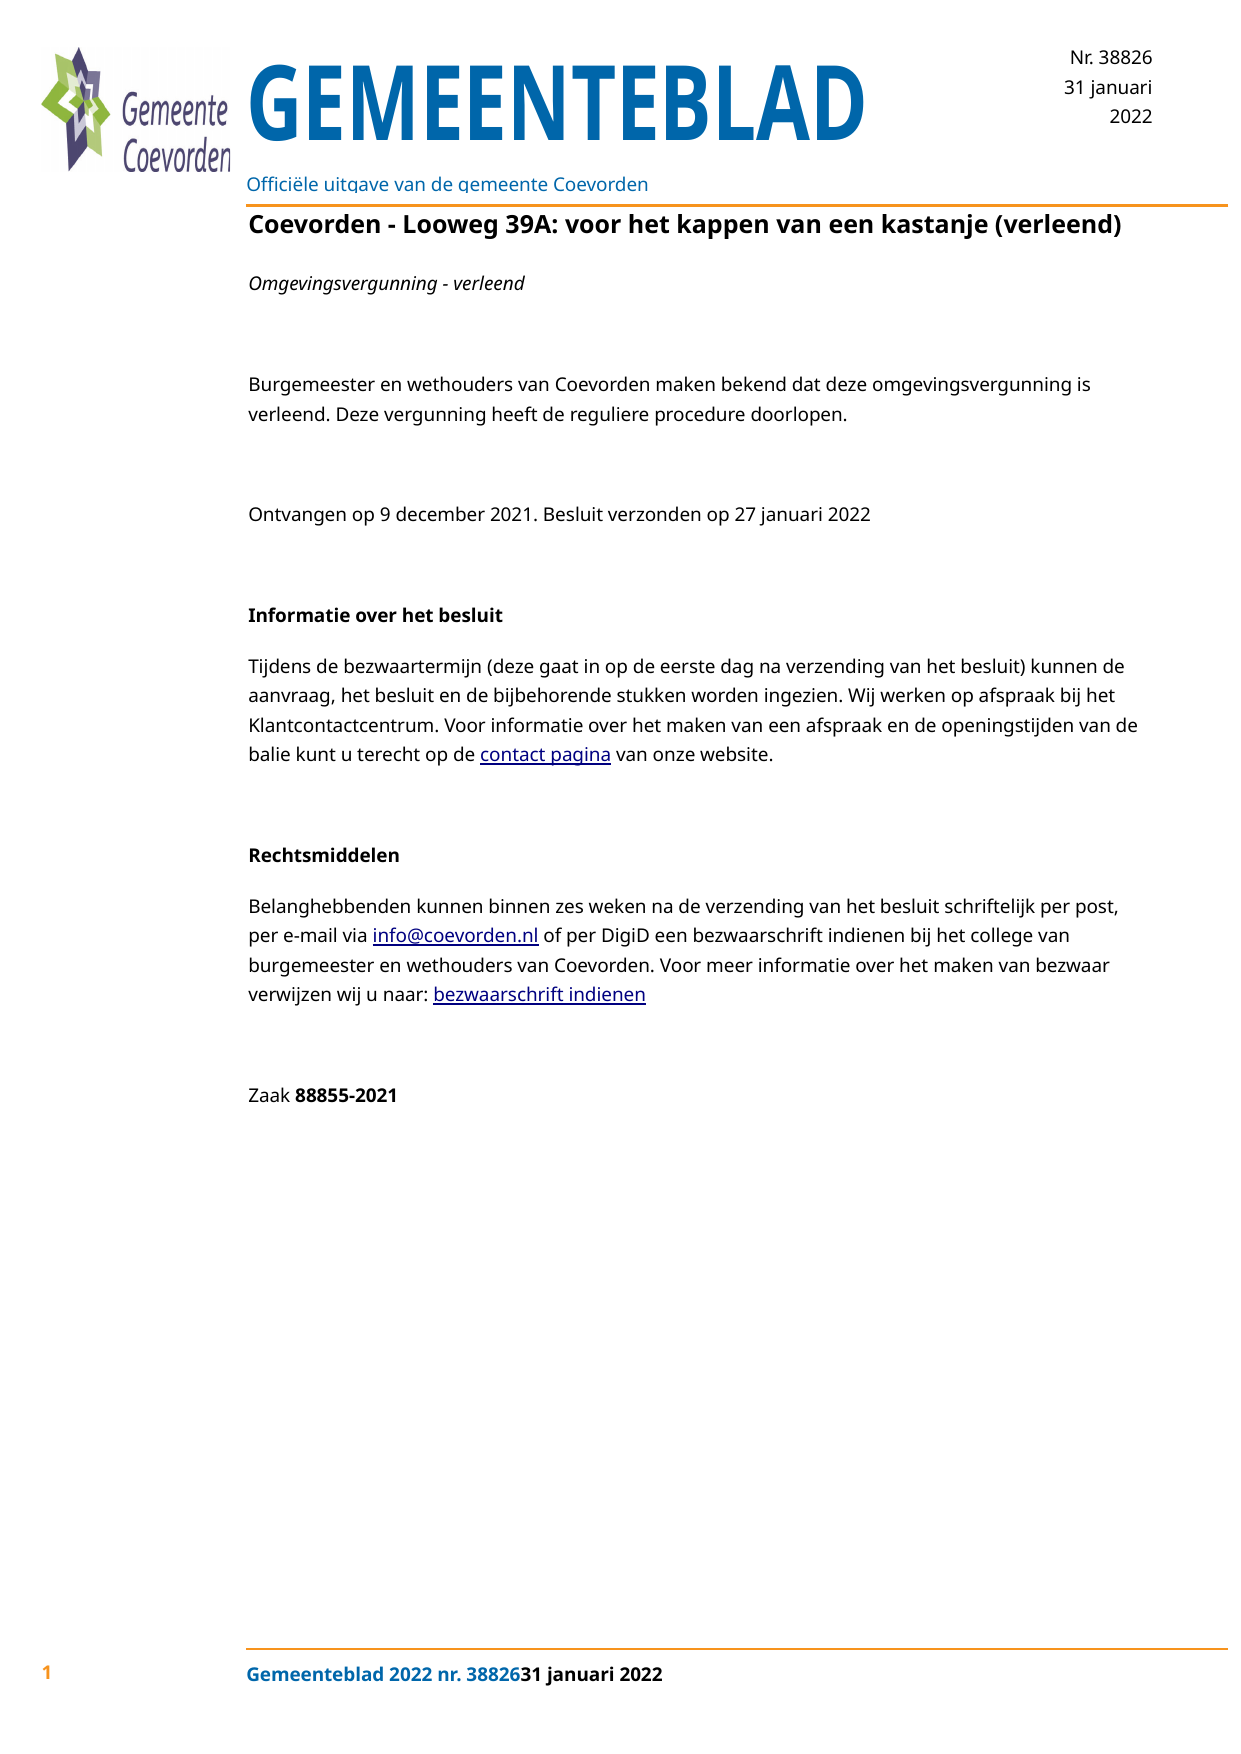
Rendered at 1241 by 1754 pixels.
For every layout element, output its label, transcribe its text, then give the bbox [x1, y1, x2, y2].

text Ontvangen op 9 december 2021. Besluit verzonden op 27 januari 2022 [248, 502, 1152, 527]
text Belanghebbenden kunnen binnen zes weken na de verzending van het besluit schriftelijk per post, per e-mail via info@coevorden.nl of per DigiD een bezwaarschrift indienen bij het college van burgemeester en wethouders van Coevorden. Voor meer informatie over het maken van bezwaar verwijzen wij u naar: bezwaarschrift indienen [248, 893, 1152, 1007]
text Burgemeester en wethouders van Coevorden maken bekend dat deze omgevingsvergunning is verleend. Deze vergunning heeft de reguliere procedure doorlopen. [248, 371, 1152, 426]
text Zaak 88855-2021 [248, 1082, 1152, 1108]
text Informatie over het besluit [248, 602, 1152, 628]
picture [41, 47, 231, 172]
text Omgevingsvergunning - verleend [248, 270, 1152, 296]
text Tijdens de bezwaartermijn (deze gaat in op de eerste dag na verzending van het besluit) kunnen de aanvraag, het besluit en de bijbehorende stukken worden ingezien. Wij werken op afspraak bij het Klantcontactcentrum. Voor informatie over het maken van een afspraak en de openingstijden van de balie kunt u terecht op de contact pagina van onze website. [248, 653, 1152, 767]
text Coevorden - Looweg 39A: voor het kappen van een kastanje (verleend) [248, 207, 1152, 241]
text Rechtsmiddelen [248, 842, 1152, 868]
